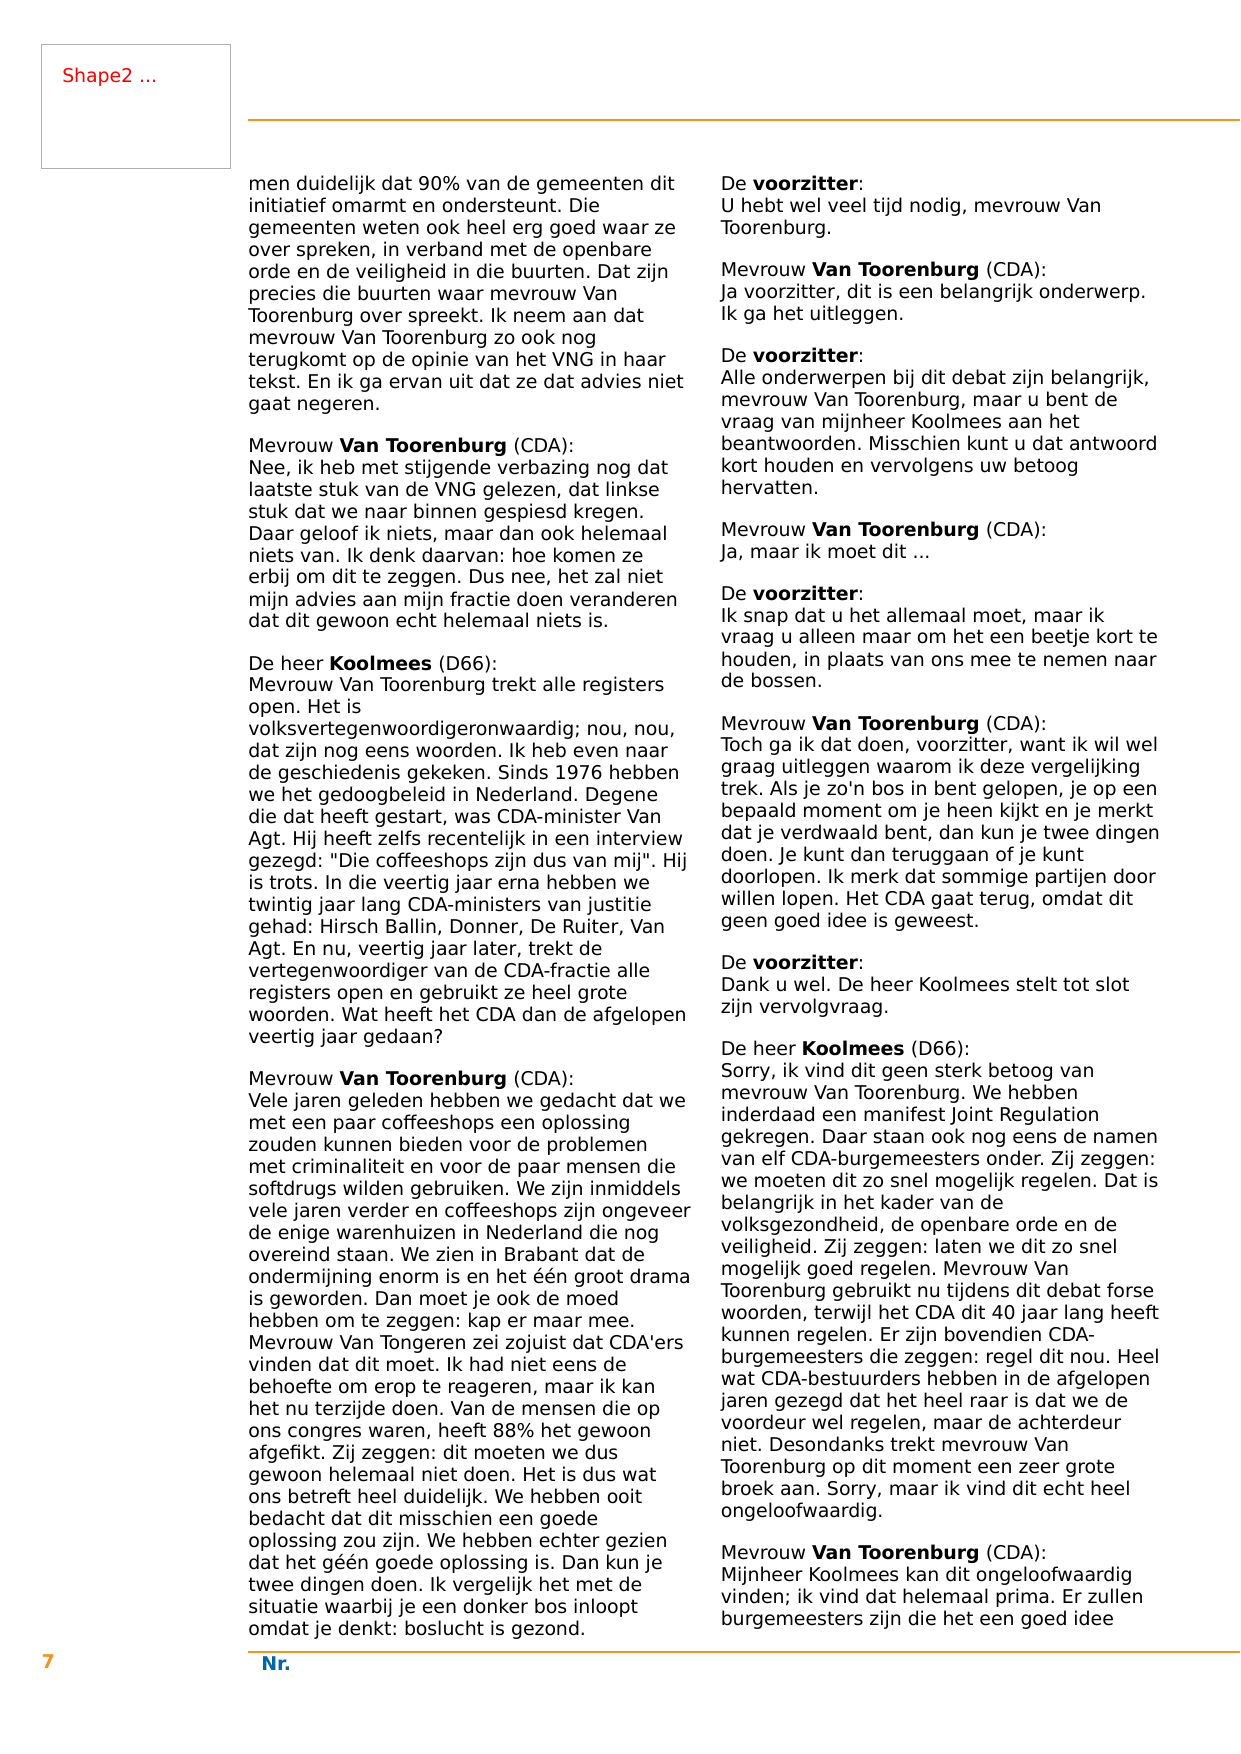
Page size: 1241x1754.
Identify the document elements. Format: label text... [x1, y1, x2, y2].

text Dank u wel. De heer Koolmees stelt tot slot zijn vervolgvraag. [721, 974, 1163, 1018]
text De heer Koolmees (D66): [721, 1038, 1163, 1060]
text De voorzitter: [721, 345, 1163, 367]
text Vele jaren geleden hebben we gedacht dat we met een paar coffeeshops een oplossing zouden kunnen bieden voor de problemen met criminaliteit en voor de paar mensen die softdrugs wilden gebruiken. We zijn inmiddels vele jaren verder en coffeeshops zijn ongeveer de enige warenhuizen in Nederland die nog overeind staan. We zien in Brabant dat de ondermijning enorm is en het één groot drama is geworden. Dan moet je ook de moed hebben om te zeggen: kap er maar mee. Mevrouw Van Tongeren zei zojuist dat CDA'ers vinden dat dit moet. Ik had niet eens de behoefte om erop te reageren, maar ik kan het nu terzijde doen. Van de mensen die op ons congres waren, heeft 88% het gewoon afgefikt. Zij zeggen: dit moeten we dus gewoon helemaal niet doen. Het is dus wat ons betreft heel duidelijk. We hebben ooit bedacht dat dit misschien een goede oplossing zou zijn. We hebben echter gezien dat het géén goede oplossing is. Dan kun je twee dingen doen. Ik vergelijk het met de situatie waarbij je een donker bos inloopt omdat je denkt: boslucht is gezond. [248, 1090, 691, 1639]
text Ja, maar ik moet dit ... [721, 541, 1163, 562]
text Nee, ik heb met stijgende verbazing nog dat laatste stuk van de VNG gelezen, dat linkse stuk dat we naar binnen gespiesd kregen. Daar geloof ik niets, maar dan ook helemaal niets van. Ik denk daarvan: hoe komen ze erbij om dit te zeggen. Dus nee, het zal niet mijn advies aan mijn fractie doen veranderen dat dit gewoon echt helemaal niets is. [248, 457, 691, 632]
text Ja voorzitter, dit is een belangrijk onderwerp. Ik ga het uitleggen. [721, 281, 1163, 325]
text Mevrouw Van Toorenburg (CDA): [248, 1068, 691, 1090]
text Mijnheer Koolmees kan dit ongeloofwaardig vinden; ik vind dat helemaal prima. Er zullen burgemeesters zijn die het een goed idee [721, 1564, 1163, 1629]
text Mevrouw Van Toorenburg (CDA): [721, 518, 1163, 541]
text Sorry, ik vind dit geen sterk betoog van mevrouw Van Toorenburg. We hebben inderdaad een manifest Joint Regulation gekregen. Daar staan ook nog eens de namen van elf CDA-burgemeesters onder. Zij zeggen: we moeten dit zo snel mogelijk regelen. Dat is belangrijk in het kader van de volksgezondheid, de openbare orde en de veiligheid. Zij zeggen: laten we dit zo snel mogelijk goed regelen. Mevrouw Van Toorenburg gebruikt nu tijdens dit debat forse woorden, terwijl het CDA dit 40 jaar lang heeft kunnen regelen. Er zijn bovendien CDA-burgemeesters die zeggen: regel dit nou. Heel wat CDA-bestuurders hebben in de afgelopen jaren gezegd dat het heel raar is dat we de voordeur wel regelen, maar de achterdeur niet. Desondanks trekt mevrouw Van Toorenburg op dit moment een zeer grote broek aan. Sorry, maar ik vind dit echt heel ongeloofwaardig. [721, 1060, 1163, 1522]
text Mevrouw Van Toorenburg (CDA): [248, 434, 691, 457]
text Mevrouw Van Toorenburg (CDA): [721, 1542, 1163, 1564]
text De voorzitter: [721, 952, 1163, 974]
text Mevrouw Van Toorenburg (CDA): [721, 712, 1163, 734]
text Mevrouw Van Toorenburg (CDA): [721, 259, 1163, 281]
text Alle onderwerpen bij dit debat zijn belangrijk, mevrouw Van Toorenburg, maar u bent de vraag van mijnheer Koolmees aan het beantwoorden. Misschien kunt u dat antwoord kort houden en vervolgens uw betoog hervatten. [721, 367, 1163, 498]
text U hebt wel veel tijd nodig, mevrouw Van Toorenburg. [721, 195, 1163, 239]
text Toch ga ik dat doen, voorzitter, want ik wil wel graag uitleggen waarom ik deze vergelijking trek. Als je zo'n bos in bent gelopen, je op een bepaald moment om je heen kijkt en je merkt dat je verdwaald bent, dan kun je twee dingen doen. Je kunt dan teruggaan of je kunt doorlopen. Ik merk dat sommige partijen door willen lopen. Het CDA gaat terug, omdat dit geen goed idee is geweest. [721, 734, 1163, 932]
text De voorzitter: [721, 582, 1163, 604]
text Ik snap dat u het allemaal moet, maar ik vraag u alleen maar om het een beetje kort te houden, in plaats van ons mee te nemen naar de bossen. [721, 604, 1163, 692]
text Mevrouw Van Toorenburg trekt alle registers open. Het is volksvertegenwoordigeronwaardig; nou, nou, dat zijn nog eens woorden. Ik heb even naar de geschiedenis gekeken. Sinds 1976 hebben we het gedoogbeleid in Nederland. Degene die dat heeft gestart, was CDA-minister Van Agt. Hij heeft zelfs recentelijk in een interview gezegd: "Die coffeeshops zijn dus van mij". Hij is trots. In die veertig jaar erna hebben we twintig jaar lang CDA-ministers van justitie gehad: Hirsch Ballin, Donner, De Ruiter, Van Agt. En nu, veertig jaar later, trekt de vertegenwoordiger van de CDA-fractie alle registers open en gebruikt ze heel grote woorden. Wat heeft het CDA dan de afgelopen veertig jaar gedaan? [248, 674, 691, 1048]
text men duidelijk dat 90% van de gemeenten dit initiatief omarmt en ondersteunt. Die gemeenten weten ook heel erg goed waar ze over spreken, in verband met de openbare orde en de veiligheid in die buurten. Dat zijn precies die buurten waar mevrouw Van Toorenburg over spreekt. Ik neem aan dat mevrouw Van Toorenburg zo ook nog terugkomt op de opinie van het VNG in haar tekst. En ik ga ervan uit dat ze dat advies niet gaat negeren. [248, 173, 691, 414]
text De voorzitter: [721, 173, 1163, 195]
text De heer Koolmees (D66): [248, 652, 691, 674]
